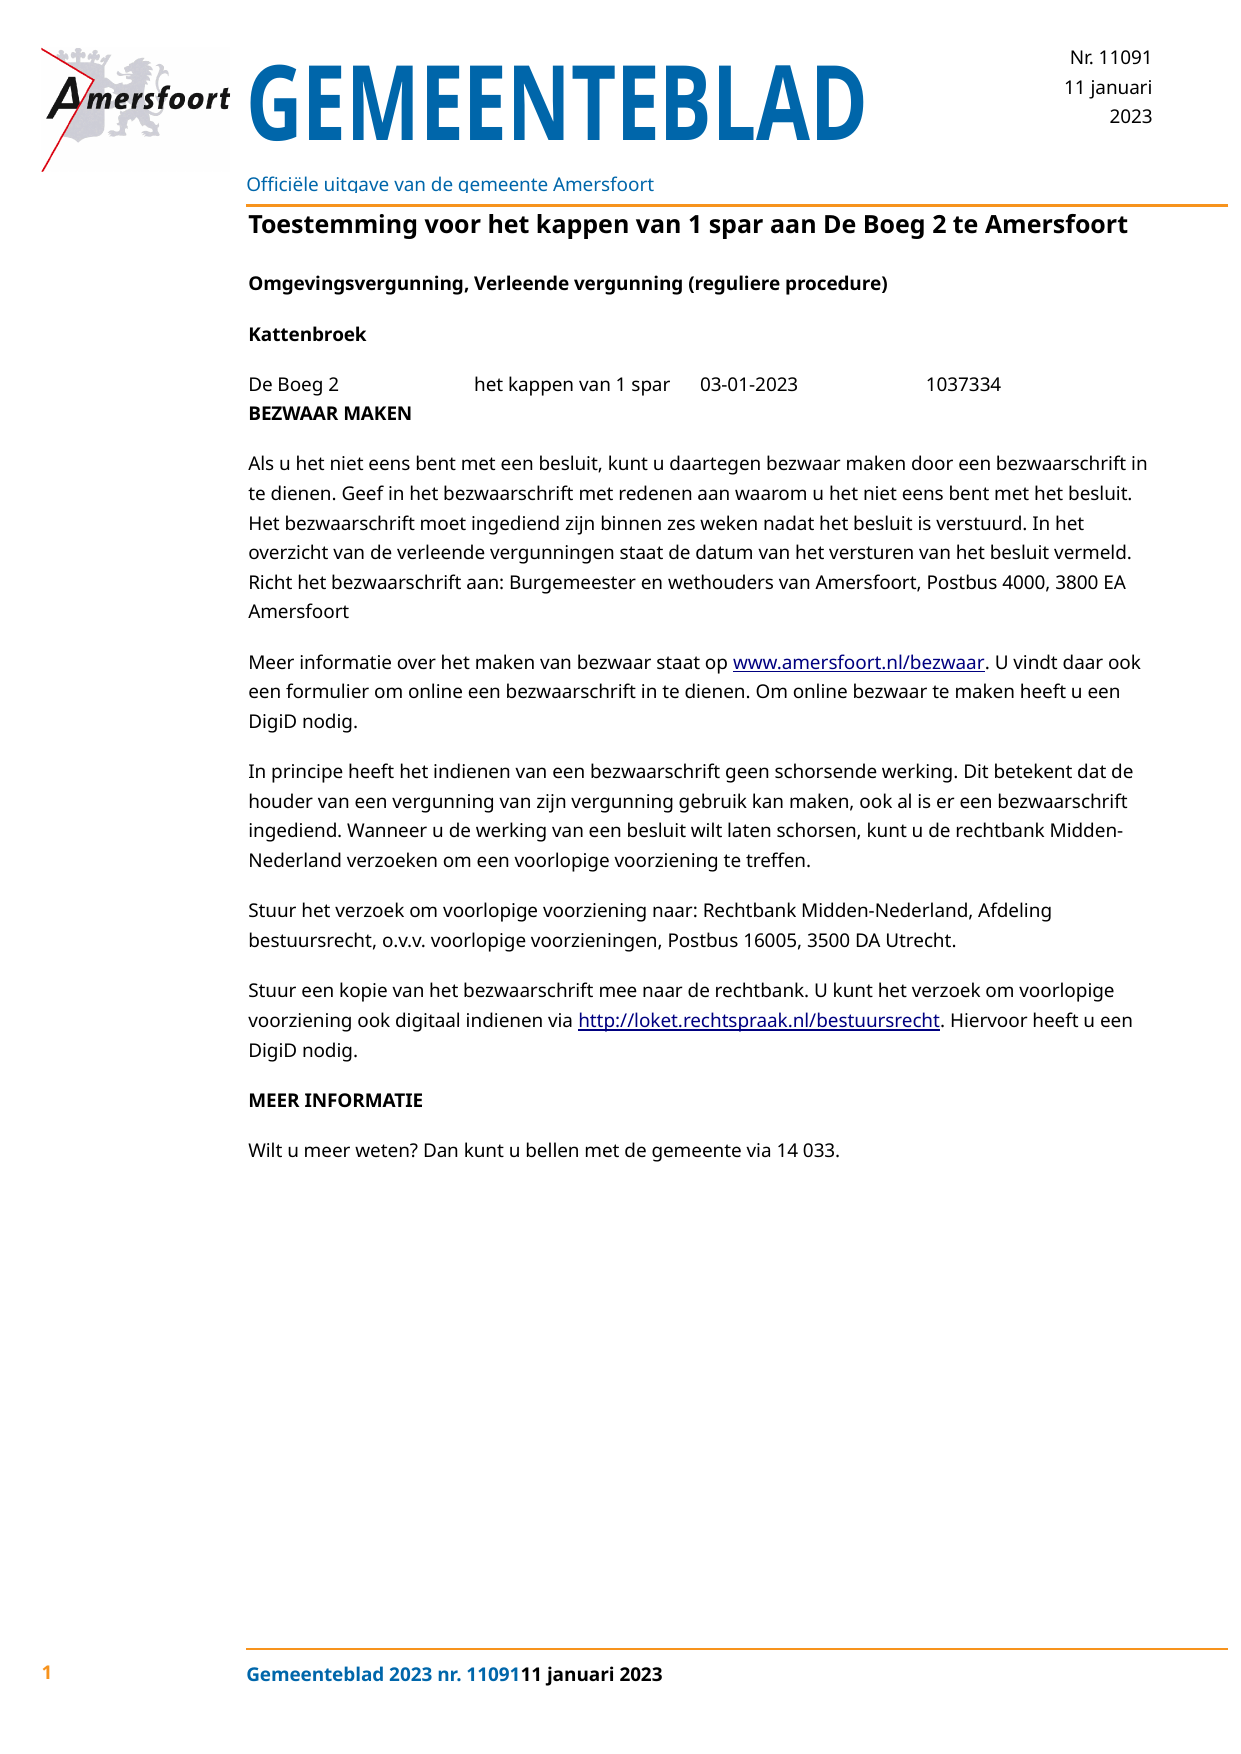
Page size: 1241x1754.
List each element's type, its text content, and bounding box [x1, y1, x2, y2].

table_header 03-01-2023 [700, 371, 926, 397]
text Stuur het verzoek om voorlopige voorziening naar: Rechtbank Midden-Nederland, Afdeling bestuursrecht, o.v.v. voorlopige voorzieningen, Postbus 16005, 3500 DA Utrecht. [248, 898, 1152, 953]
text Stuur een kopie van het bezwaarschrift mee naar de rechtbank. U kunt het verzoek om voorlopige voorziening ook digitaal indienen via http://loket.rechtspraak.nl/bestuursrecht. Hiervoor heeft u een DigiD nodig. [248, 978, 1152, 1063]
text Omgevingsvergunning, Verleende vergunning (reguliere procedure) [248, 270, 1152, 296]
table_header De Boeg 2 [248, 371, 474, 397]
picture [41, 47, 231, 172]
text BEZWAAR MAKEN [248, 400, 1152, 426]
text Toestemming voor het kappen van 1 spar aan De Boeg 2 te Amersfoort [248, 207, 1152, 241]
text Als u het niet eens bent met een besluit, kunt u daartegen bezwaar maken door een bezwaarschrift in te dienen. Geef in het bezwaarschrift met redenen aan waarom u het niet eens bent met het besluit. Het bezwaarschrift moet ingediend zijn binnen zes weken nadat het besluit is verstuurd. In het overzicht van de verleende vergunningen staat de datum van het versturen van het besluit vermeld. Richt het bezwaarschrift aan: Burgemeester en wethouders van Amersfoort, Postbus 4000, 3800 EA Amersfoort [248, 451, 1152, 624]
table_header 1037334 [926, 371, 1152, 397]
table_header het kappen van 1 spar [474, 371, 700, 397]
text In principe heeft het indienen van een bezwaarschrift geen schorsende werking. Dit betekent dat de houder van een vergunning van zijn vergunning gebruik kan maken, ook al is er een bezwaarschrift ingediend. Wanneer u de werking van een besluit wilt laten schorsen, kunt u de rechtbank Midden-Nederland verzoeken om een voorlopige voorziening te treffen. [248, 758, 1152, 873]
text Meer informatie over het maken van bezwaar staat op www.amersfoort.nl/bezwaar. U vindt daar ook een formulier om online een bezwaarschrift in te dienen. Om online bezwaar te maken heeft u een DigiD nodig. [248, 649, 1152, 734]
text MEER INFORMATIE [248, 1087, 1152, 1113]
text Wilt u meer weten? Dan kunt u bellen met de gemeente via 14 033. [248, 1138, 1152, 1163]
text Kattenbroek [248, 321, 1152, 346]
